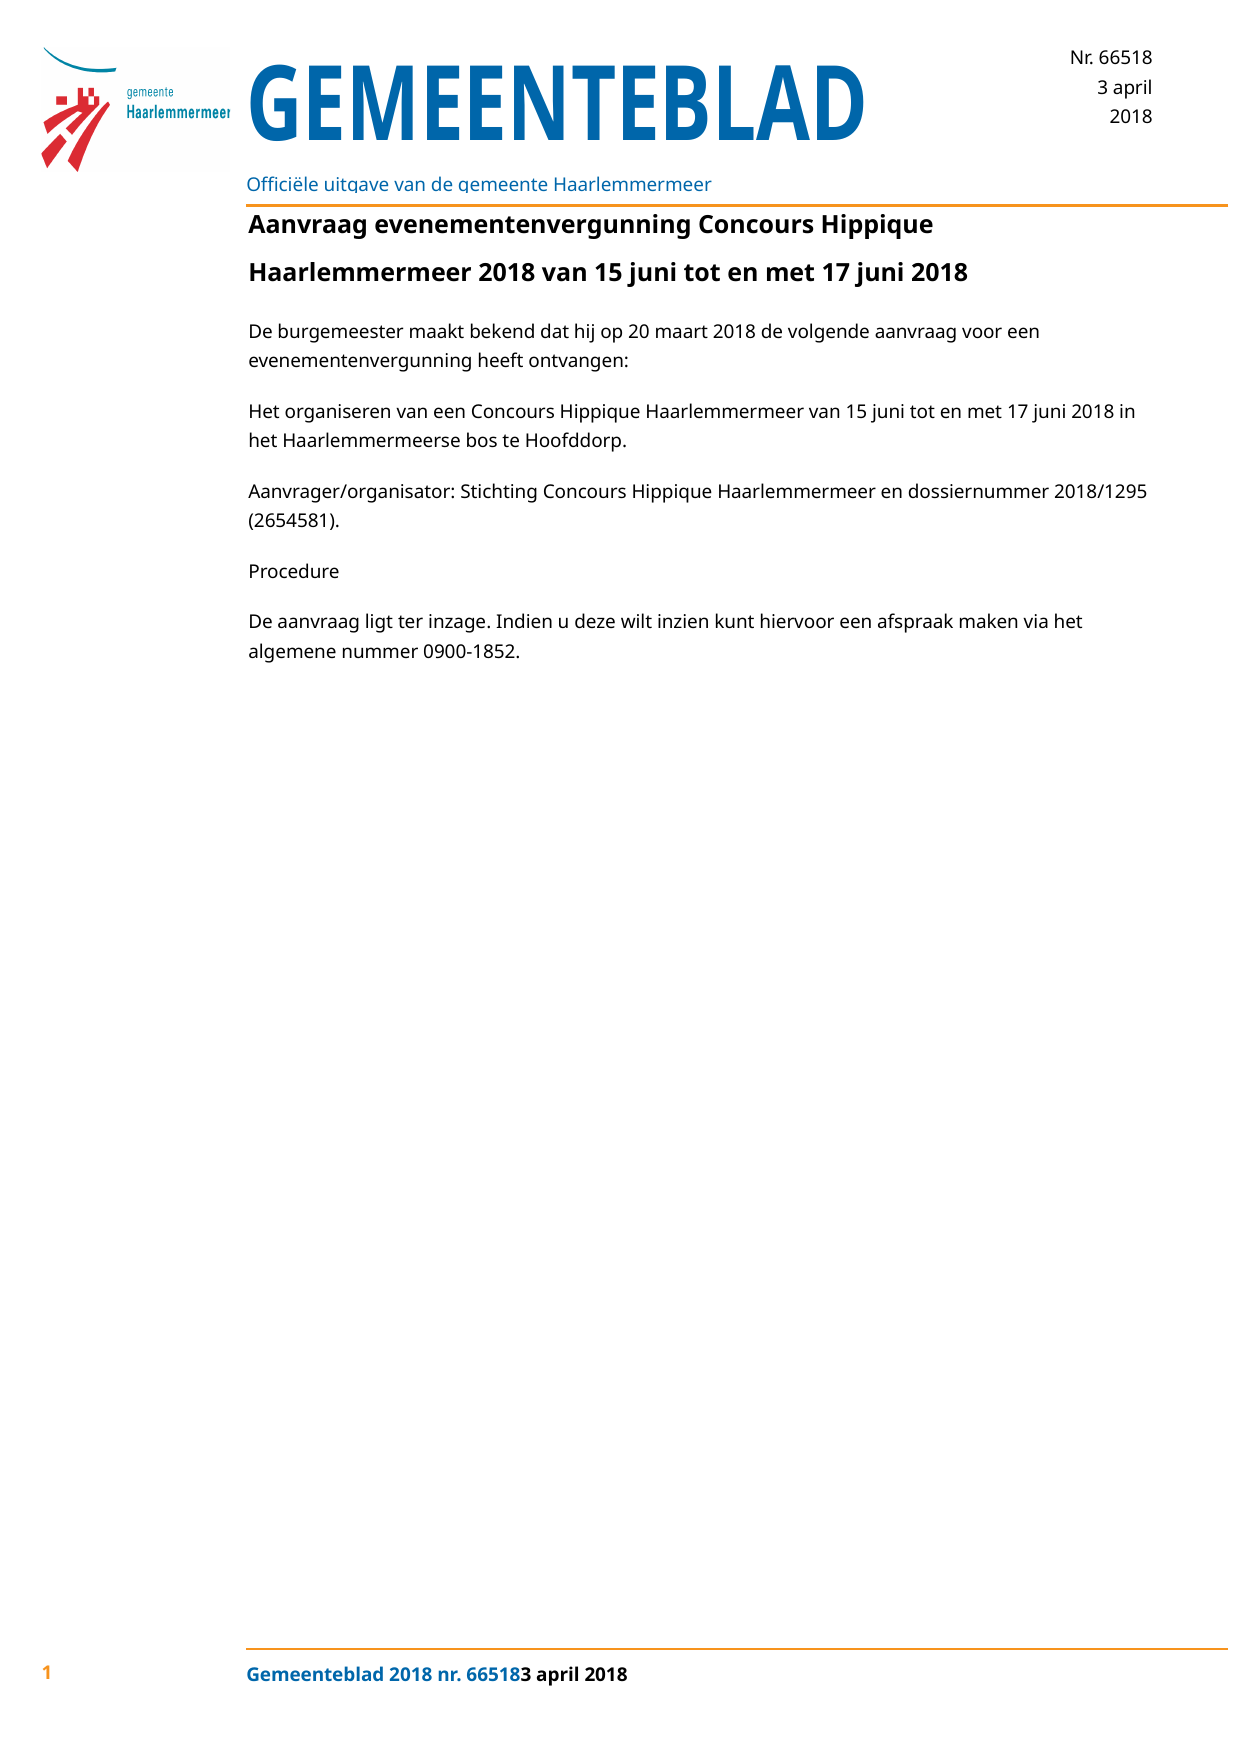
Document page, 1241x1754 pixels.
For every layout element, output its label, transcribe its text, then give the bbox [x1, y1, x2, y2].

text Aanvraag evenementenvergunning Concours Hippique Haarlemmermeer 2018 van 15 juni tot en met 17 juni 2018 [248, 207, 1152, 288]
text De burgemeester maakt bekend dat hij op 20 maart 2018 de volgende aanvraag voor een evenementenvergunning heeft ontvangen: [248, 318, 1152, 373]
picture [41, 47, 231, 172]
text De aanvraag ligt ter inzage. Indien u deze wilt inzien kunt hiervoor een afspraak maken via het algemene nummer 0900-1852. [248, 608, 1152, 664]
text Aanvrager/organisator: Stichting Concours Hippique Haarlemmermeer en dossiernummer 2018/1295 (2654581). [248, 478, 1152, 533]
text Het organiseren van een Concours Hippique Haarlemmermeer van 15 juni tot en met 17 juni 2018 in het Haarlemmermeerse bos te Hoofddorp. [248, 398, 1152, 453]
text Procedure [248, 558, 1152, 584]
